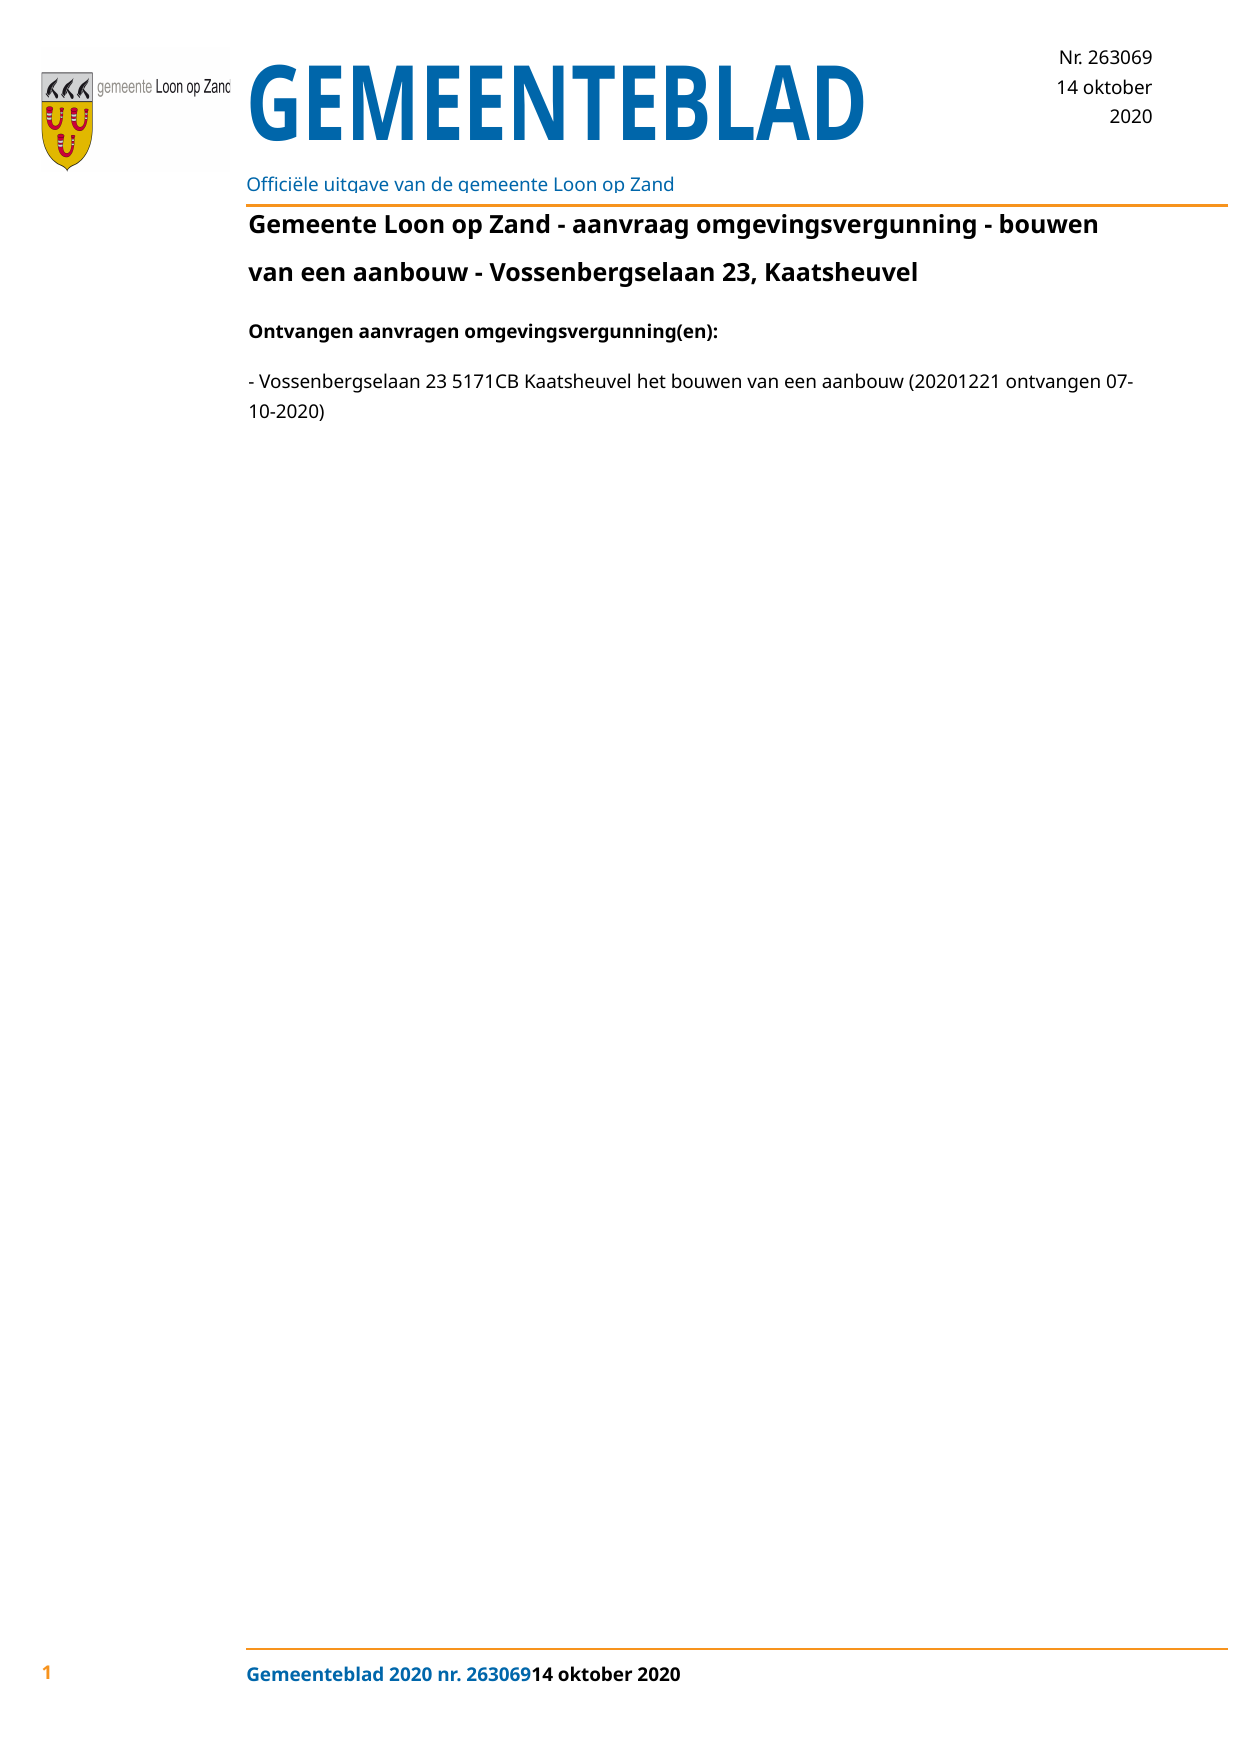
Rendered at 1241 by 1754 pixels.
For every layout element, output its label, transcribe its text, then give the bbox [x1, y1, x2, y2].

text Gemeente Loon op Zand - aanvraag omgevingsvergunning - bouwen van een aanbouw - Vossenbergselaan 23, Kaatsheuvel [248, 207, 1152, 288]
picture [41, 47, 231, 172]
text Ontvangen aanvragen omgevingsvergunning(en): [248, 318, 1152, 344]
text - Vossenbergselaan 23 5171CB Kaatsheuvel het bouwen van een aanbouw (20201221 ontvangen 07-10-2020) [248, 368, 1152, 424]
